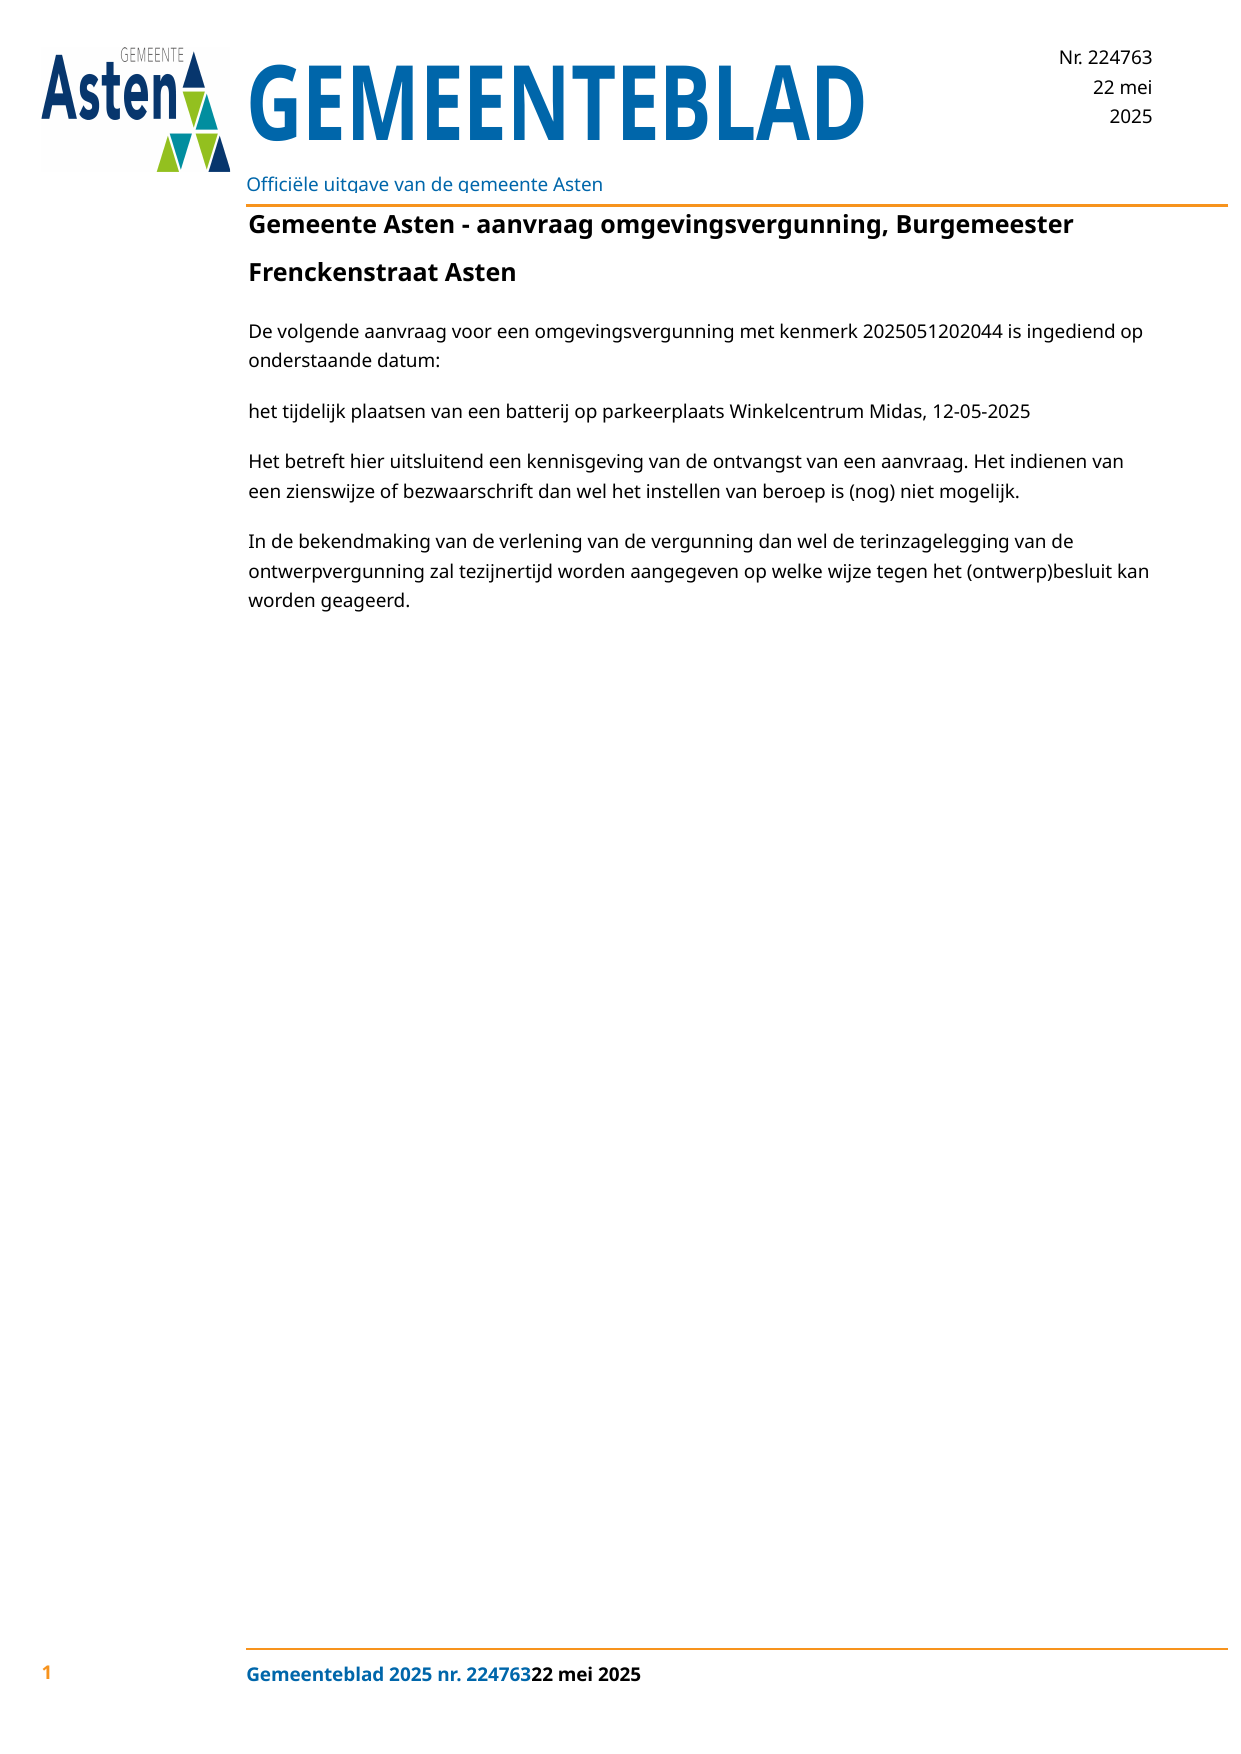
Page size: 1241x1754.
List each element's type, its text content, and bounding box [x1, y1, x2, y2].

text In de bekendmaking van de verlening van de vergunning dan wel de terinzagelegging van de ontwerpvergunning zal tezijnertijd worden aangegeven op welke wijze tegen het (ontwerp)besluit kan worden geageerd. [248, 528, 1152, 613]
text het tijdelijk plaatsen van een batterij op parkeerplaats Winkelcentrum Midas, 12-05-2025 [248, 398, 1152, 424]
text Het betreft hier uitsluitend een kennisgeving van de ontvangst van een aanvraag. Het indienen van een zienswijze of bezwaarschrift dan wel het instellen van beroep is (nog) niet mogelijk. [248, 448, 1152, 504]
picture [41, 47, 231, 172]
text Gemeente Asten - aanvraag omgevingsvergunning, Burgemeester Frenckenstraat Asten [248, 207, 1152, 288]
text De volgende aanvraag voor een omgevingsvergunning met kenmerk 2025051202044 is ingediend op onderstaande datum: [248, 318, 1152, 373]
